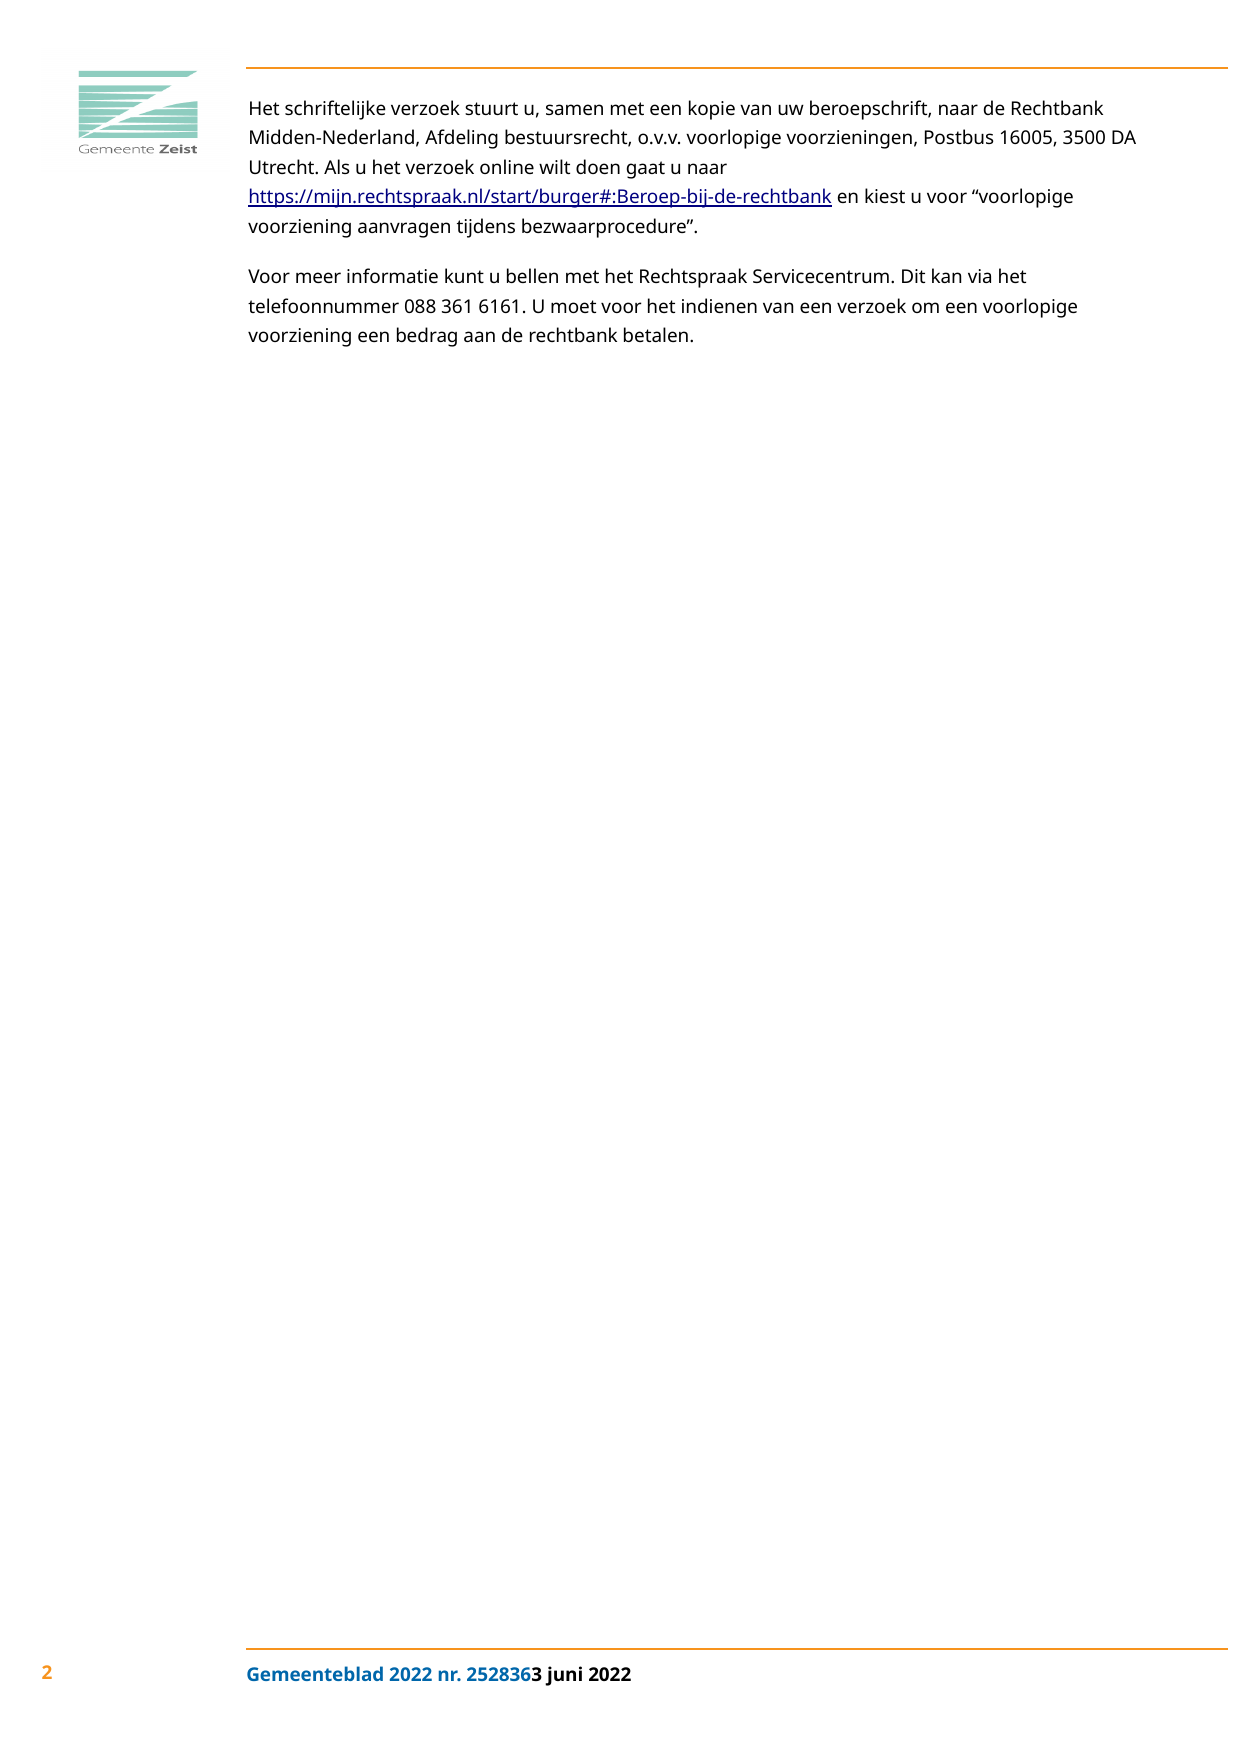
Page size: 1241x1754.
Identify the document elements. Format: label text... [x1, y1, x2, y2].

text Het schriftelijke verzoek stuurt u, samen met een kopie van uw beroepschrift, naar de Rechtbank Midden-Nederland, Afdeling bestuursrecht, o.v.v. voorlopige voorzieningen, Postbus 16005, 3500 DA Utrecht. Als u het verzoek online wilt doen gaat u naar https://mijn.rechtspraak.nl/start/burger#:Beroep-bij-de-rechtbank en kiest u voor “voorlopige voorziening aanvragen tijdens bezwaarprocedure”. [248, 95, 1152, 239]
picture [41, 47, 231, 172]
text Voor meer informatie kunt u bellen met het Rechtspraak Servicecentrum. Dit kan via het telefoonnummer 088 361 6161. U moet voor het indienen van een verzoek om een voorlopige voorziening een bedrag aan de rechtbank betalen. [248, 263, 1152, 348]
